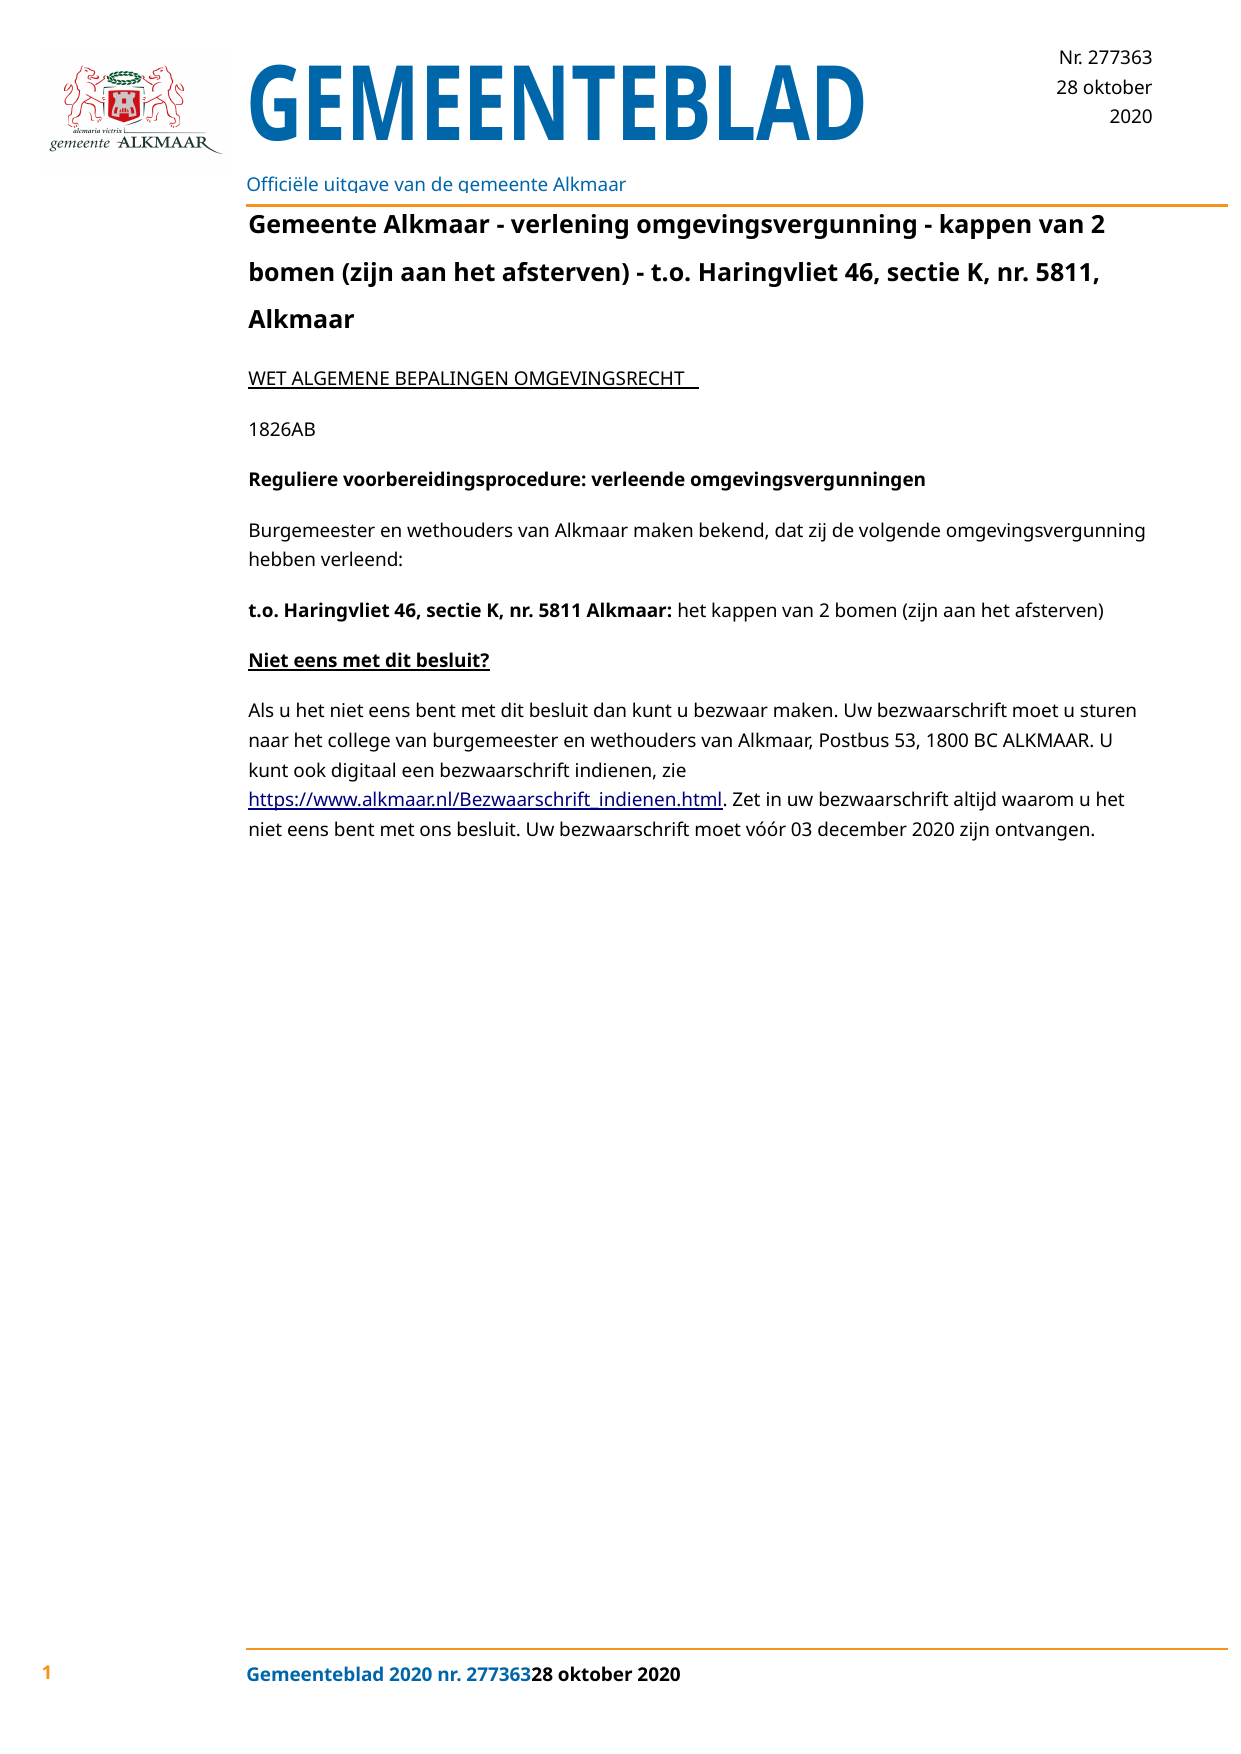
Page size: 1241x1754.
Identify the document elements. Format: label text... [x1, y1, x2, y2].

text Niet eens met dit besluit? [248, 647, 1152, 673]
text Burgemeester en wethouders van Alkmaar maken bekend, dat zij de volgende omgevingsvergunning hebben verleend: [248, 517, 1152, 572]
text 1826AB [248, 416, 1152, 442]
text Gemeente Alkmaar - verlening omgevingsvergunning - kappen van 2 bomen (zijn aan het afsterven) - t.o. Haringvliet 46, sectie K, nr. 5811, Alkmaar [248, 207, 1152, 336]
picture [41, 47, 231, 172]
text Als u het niet eens bent met dit besluit dan kunt u bezwaar maken. Uw bezwaarschrift moet u sturen naar het college van burgemeester en wethouders van Alkmaar, Postbus 53, 1800 BC ALKMAAR. U kunt ook digitaal een bezwaarschrift indienen, zie https://www.alkmaar.nl/Bezwaarschrift_indienen.html. Zet in uw bezwaarschrift altijd waarom u het niet eens bent met ons besluit. Uw bezwaarschrift moet vóór 03 december 2020 zijn ontvangen. [248, 698, 1152, 842]
text t.o. Haringvliet 46, sectie K, nr. 5811 Alkmaar: het kappen van 2 bomen (zijn aan het afsterven) [248, 597, 1152, 622]
text Reguliere voorbereidingsprocedure: verleende omgevingsvergunningen [248, 466, 1152, 492]
text WET ALGEMENE BEPALINGEN OMGEVINGSRECHT [248, 366, 1152, 391]
